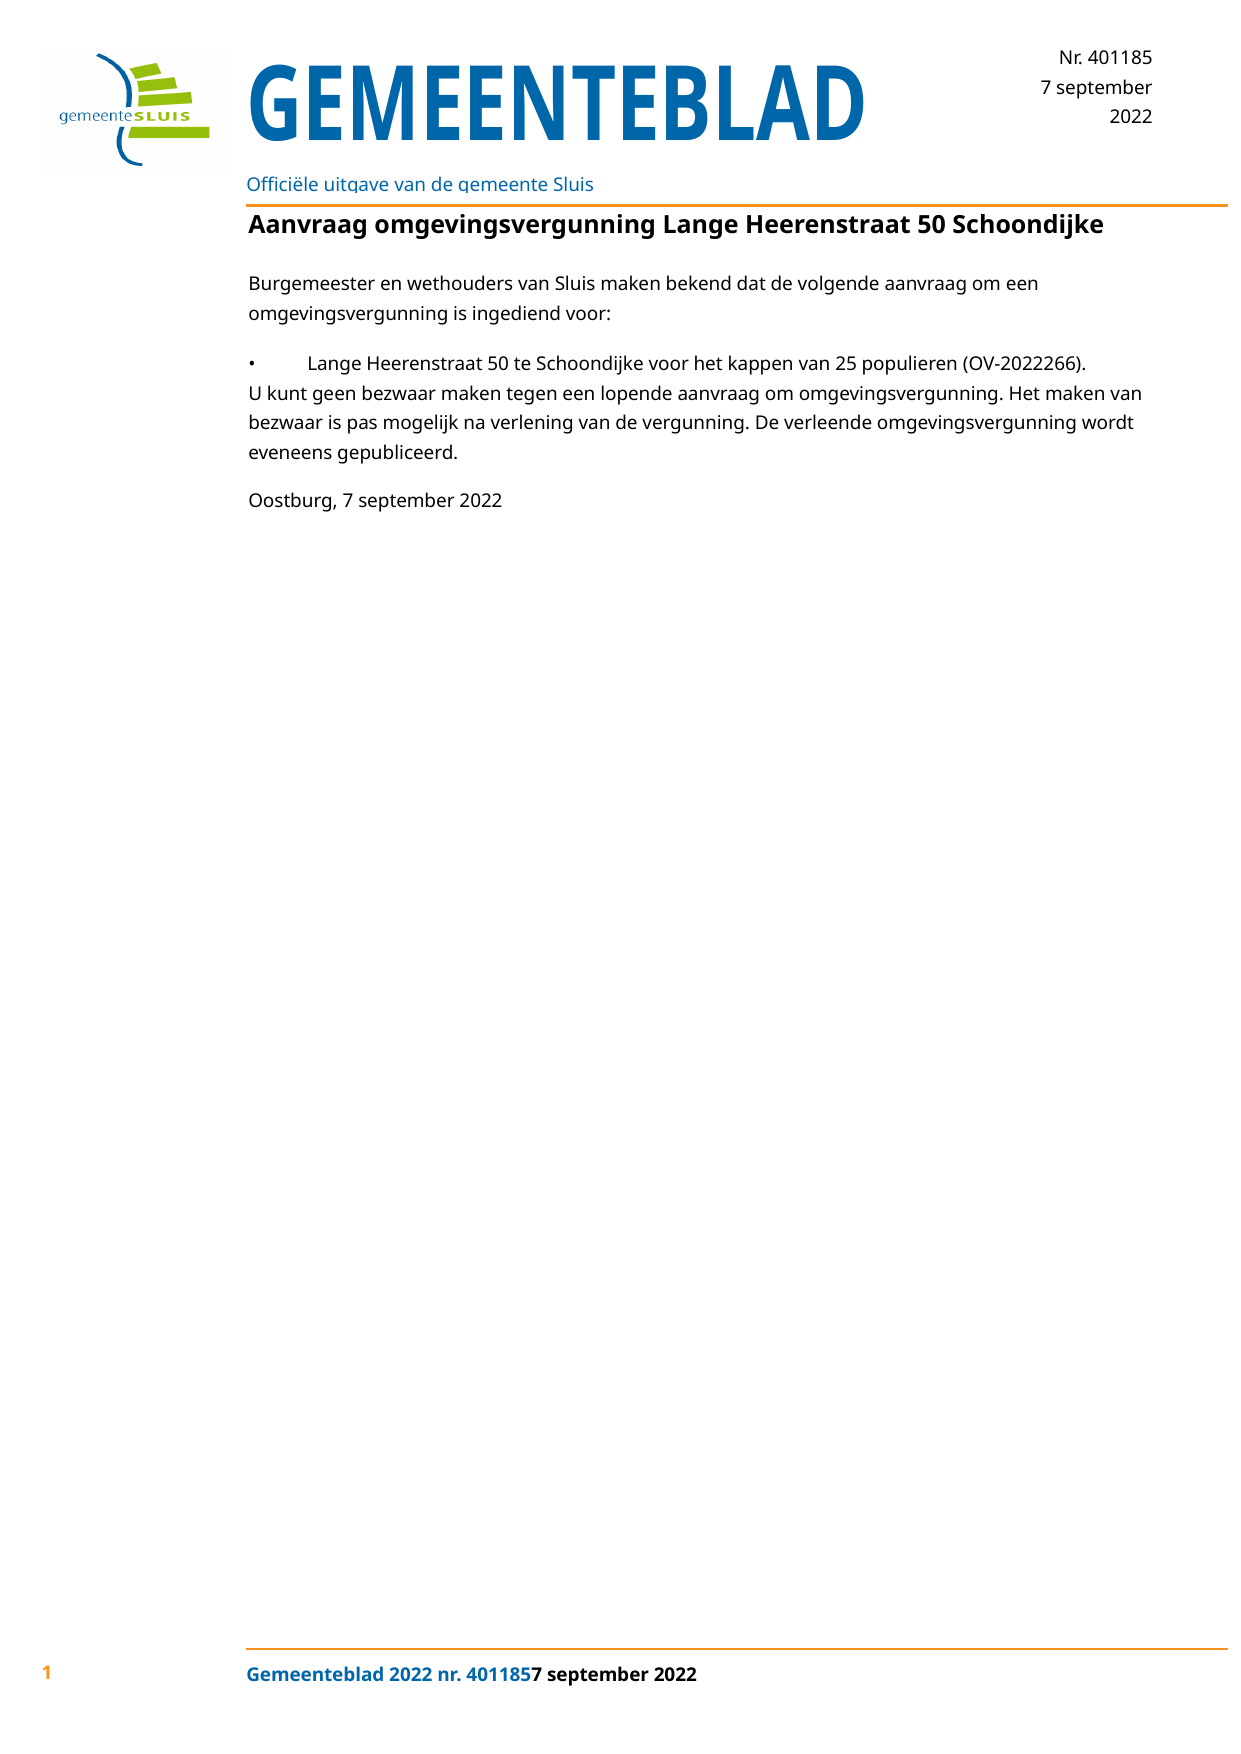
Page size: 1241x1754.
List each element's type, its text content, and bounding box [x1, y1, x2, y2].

picture [41, 47, 231, 172]
list Lange Heerenstraat 50 te Schoondijke voor het kappen van 25 populieren (OV-2022266). [248, 350, 1152, 376]
text Oostburg, 7 september 2022 [248, 487, 1152, 513]
text Aanvraag omgevingsvergunning Lange Heerenstraat 50 Schoondijke [248, 207, 1152, 241]
text Burgemeester en wethouders van Sluis maken bekend dat de volgende aanvraag om een omgevingsvergunning is ingediend voor: [248, 270, 1152, 326]
text U kunt geen bezwaar maken tegen een lopende aanvraag om omgevingsvergunning. Het maken van bezwaar is pas mogelijk na verlening van de vergunning. De verleende omgevingsvergunning wordt eveneens gepubliceerd. [248, 380, 1152, 465]
